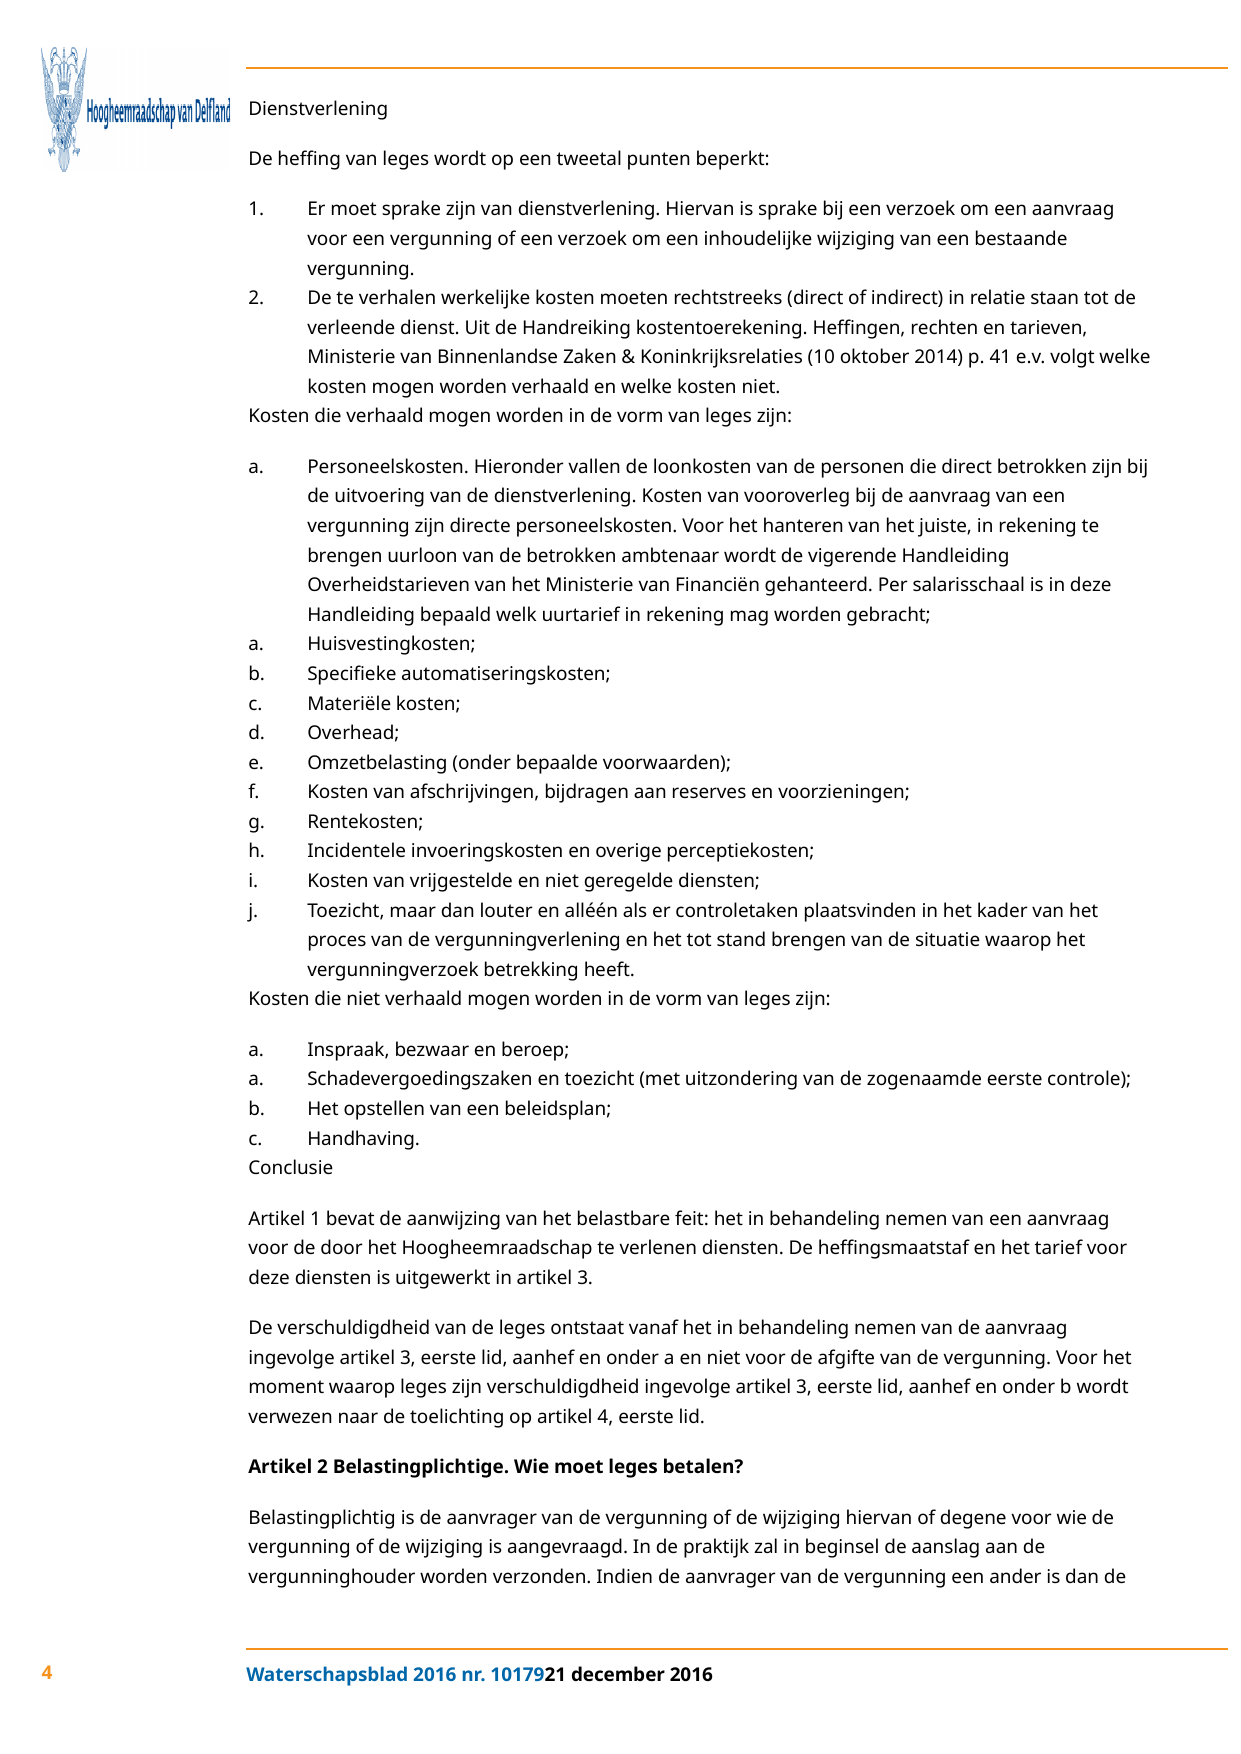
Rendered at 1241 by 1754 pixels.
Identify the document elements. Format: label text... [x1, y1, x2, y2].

list Specifieke automatiseringskosten; [248, 660, 1152, 686]
list Incidentele invoeringskosten en overige perceptiekosten; [248, 838, 1152, 863]
list Handhaving. [248, 1125, 1152, 1151]
list Personeelskosten. Hieronder vallen de loonkosten van de personen die direct betrokken zijn bij de uitvoering van de dienstverlening. Kosten van vooroverleg bij de aanvraag van een vergunning zijn directe personeelskosten. Voor het hanteren van het juiste, in rekening te brengen uurloon van de betrokken ambtenaar wordt de vigerende Handleiding Overheidstarieven van het Ministerie van Financiën gehanteerd. Per salarisschaal is in deze Handleiding bepaald welk uurtarief in rekening mag worden gebracht; [248, 453, 1152, 627]
list Het opstellen van een beleidsplan; [248, 1095, 1152, 1121]
list Omzetbelasting (onder bepaalde voorwaarden); [248, 749, 1152, 775]
list Kosten van vrijgestelde en niet geregelde diensten; [248, 867, 1152, 893]
list Kosten van afschrijvingen, bijdragen aan reserves en voorzieningen; [248, 778, 1152, 804]
text Artikel 2 Belastingplichtige. Wie moet leges betalen? [248, 1453, 1152, 1479]
list Er moet sprake zijn van dienstverlening. Hiervan is sprake bij een verzoek om een aanvraag voor een vergunning of een verzoek om een inhoudelijke wijziging van een bestaande vergunning. [248, 196, 1152, 281]
text Belastingplichtig is de aanvrager van de vergunning of de wijziging hiervan of degene voor wie de vergunning of de wijziging is aangevraagd. In de praktijk zal in beginsel de aanslag aan de vergunninghouder worden verzonden. Indien de aanvrager van de vergunning een ander is dan de [248, 1504, 1152, 1589]
picture [41, 47, 231, 172]
text De verschuldigdheid van de leges ontstaat vanaf het in behandeling nemen van de aanvraag ingevolge artikel 3, eerste lid, aanhef en onder a en niet voor de afgifte van de vergunning. Voor het moment waarop leges zijn verschuldigdheid ingevolge artikel 3, eerste lid, aanhef en onder b wordt verwezen naar de toelichting op artikel 4, eerste lid. [248, 1314, 1152, 1429]
list Materiële kosten; [248, 690, 1152, 716]
list Schadevergoedingszaken en toezicht (met uitzondering van de zogenaamde eerste controle); [248, 1066, 1152, 1091]
text Artikel 1 bevat de aanwijzing van het belastbare feit: het in behandeling nemen van een aanvraag voor de door het Hoogheemraadschap te verlenen diensten. De heffingsmaatstaf en het tarief voor deze diensten is uitgewerkt in artikel 3. [248, 1205, 1152, 1290]
list Rentekosten; [248, 808, 1152, 834]
list Inspraak, bezwaar en beroep; [248, 1036, 1152, 1062]
text De heffing van leges wordt op een tweetal punten beperkt: [248, 145, 1152, 171]
text Kosten die verhaald mogen worden in de vorm van leges zijn: [248, 403, 1152, 428]
list Toezicht, maar dan louter en alléén als er controletaken plaatsvinden in het kader van het proces van de vergunningverlening en het tot stand brengen van de situatie waarop het vergunningverzoek betrekking heeft. [248, 897, 1152, 982]
text Dienstverlening [248, 95, 1152, 121]
list Huisvestingkosten; [248, 631, 1152, 656]
list Overhead; [248, 719, 1152, 745]
text Conclusie [248, 1154, 1152, 1180]
text Kosten die niet verhaald mogen worden in de vorm van leges zijn: [248, 986, 1152, 1011]
list De te verhalen werkelijke kosten moeten rechtstreeks (direct of indirect) in relatie staan tot de verleende dienst. Uit de Handreiking kostentoerekening. Heffingen, rechten en tarieven, Ministerie van Binnenlandse Zaken & Koninkrijksrelaties (10 oktober 2014) p. 41 e.v. volgt welke kosten mogen worden verhaald en welke kosten niet. [248, 284, 1152, 399]
